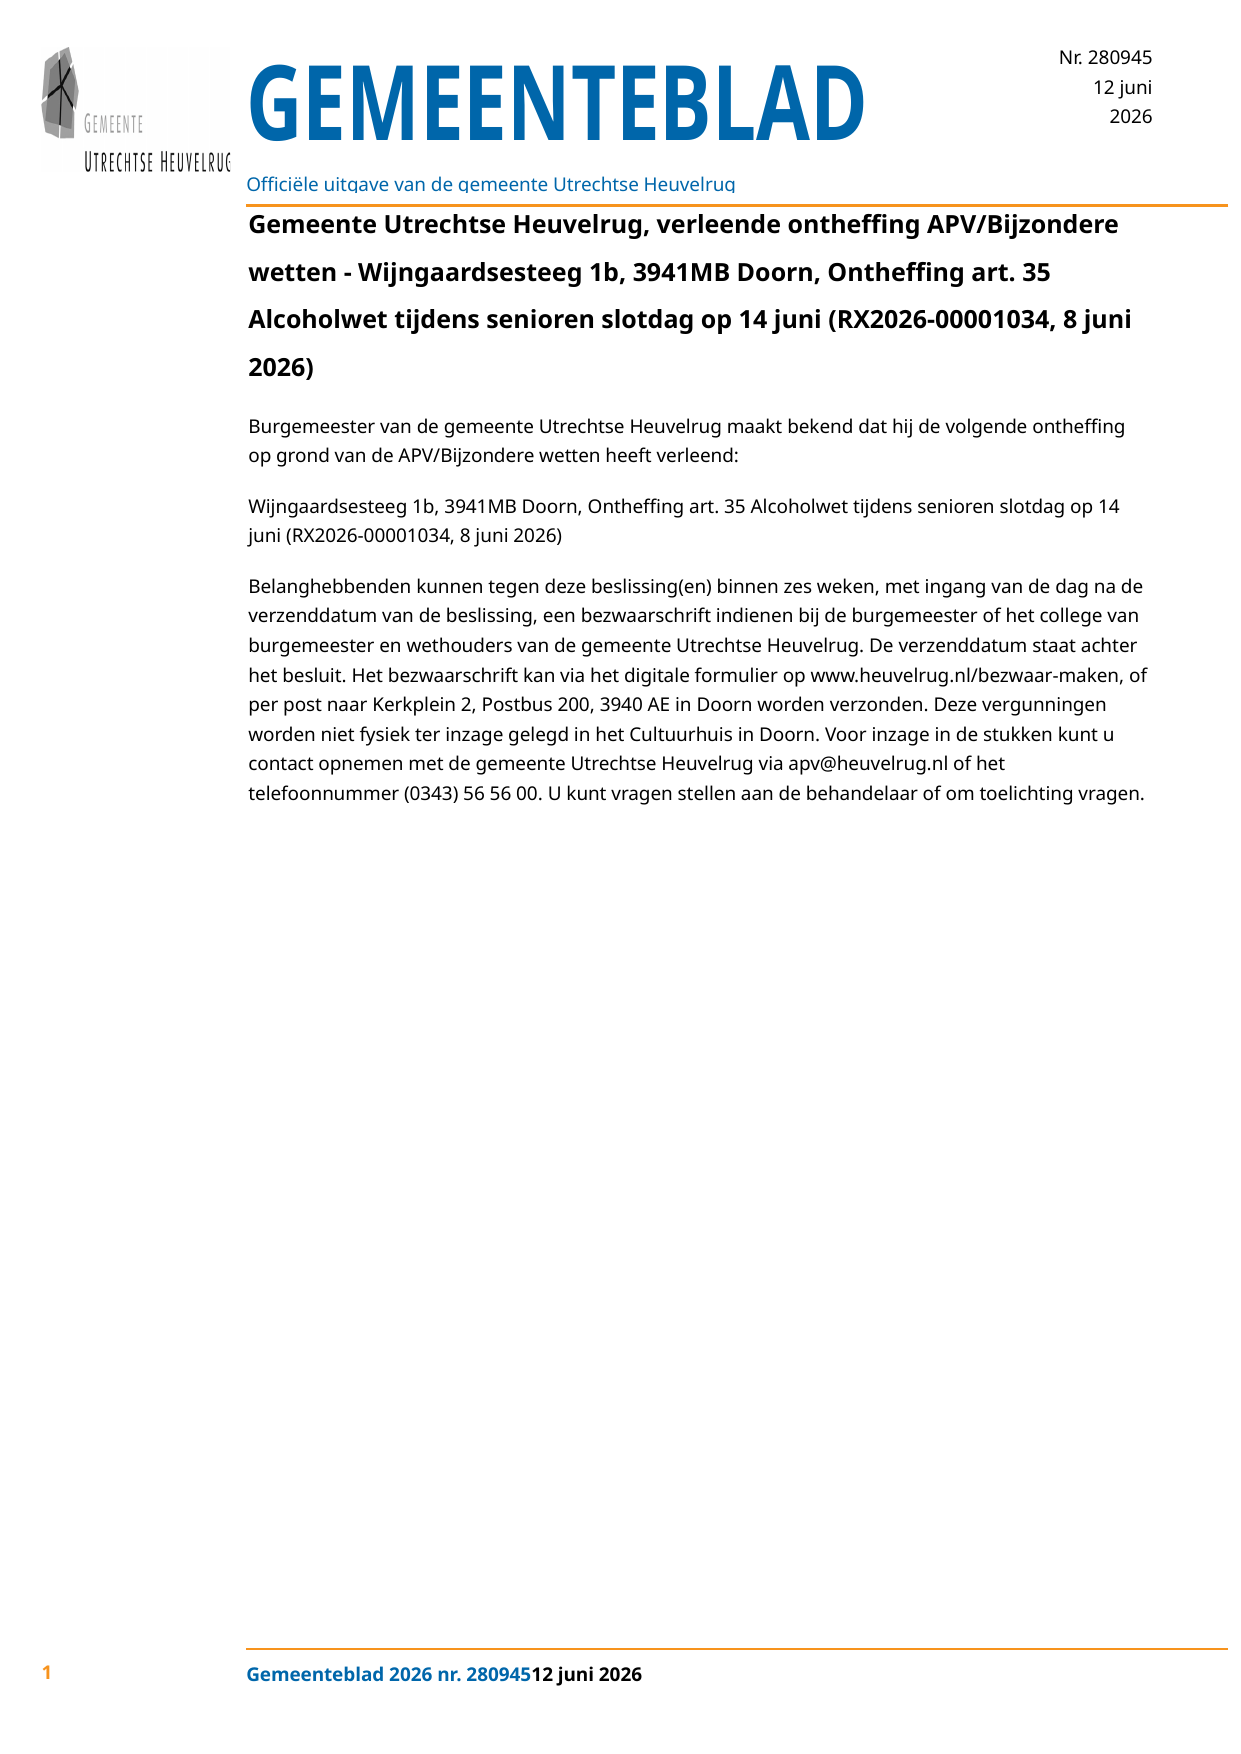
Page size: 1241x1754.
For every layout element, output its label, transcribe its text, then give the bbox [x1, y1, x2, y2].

text Wijngaardsesteeg 1b, 3941MB Doorn, Ontheffing art. 35 Alcoholwet tijdens senioren slotdag op 14 juni (RX2026-00001034, 8 juni 2026) [248, 493, 1152, 548]
text Gemeente Utrechtse Heuvelrug, verleende ontheffing APV/Bijzondere wetten - Wijngaardsesteeg 1b, 3941MB Doorn, Ontheffing art. 35 Alcoholwet tijdens senioren slotdag op 14 juni (RX2026-00001034, 8 juni 2026) [248, 207, 1152, 384]
picture [41, 47, 231, 172]
text Burgemeester van de gemeente Utrechtse Heuvelrug maakt bekend dat hij de volgende ontheffing op grond van de APV/Bijzondere wetten heeft verleend: [248, 413, 1152, 468]
text Belanghebbenden kunnen tegen deze beslissing(en) binnen zes weken, met ingang van de dag na de verzenddatum van de beslissing, een bezwaarschrift indienen bij de burgemeester of het college van burgemeester en wethouders van de gemeente Utrechtse Heuvelrug. De verzenddatum staat achter het besluit. Het bezwaarschrift kan via het digitale formulier op www.heuvelrug.nl/bezwaar-maken, of per post naar Kerkplein 2, Postbus 200, 3940 AE in Doorn worden verzonden. Deze vergunningen worden niet fysiek ter inzage gelegd in het Cultuurhuis in Doorn. Voor inzage in de stukken kunt u contact opnemen met de gemeente Utrechtse Heuvelrug via apv@heuvelrug.nl of het telefoonnummer (0343) 56 56 00. U kunt vragen stellen aan de behandelaar of om toelichting vragen. [248, 573, 1152, 806]
